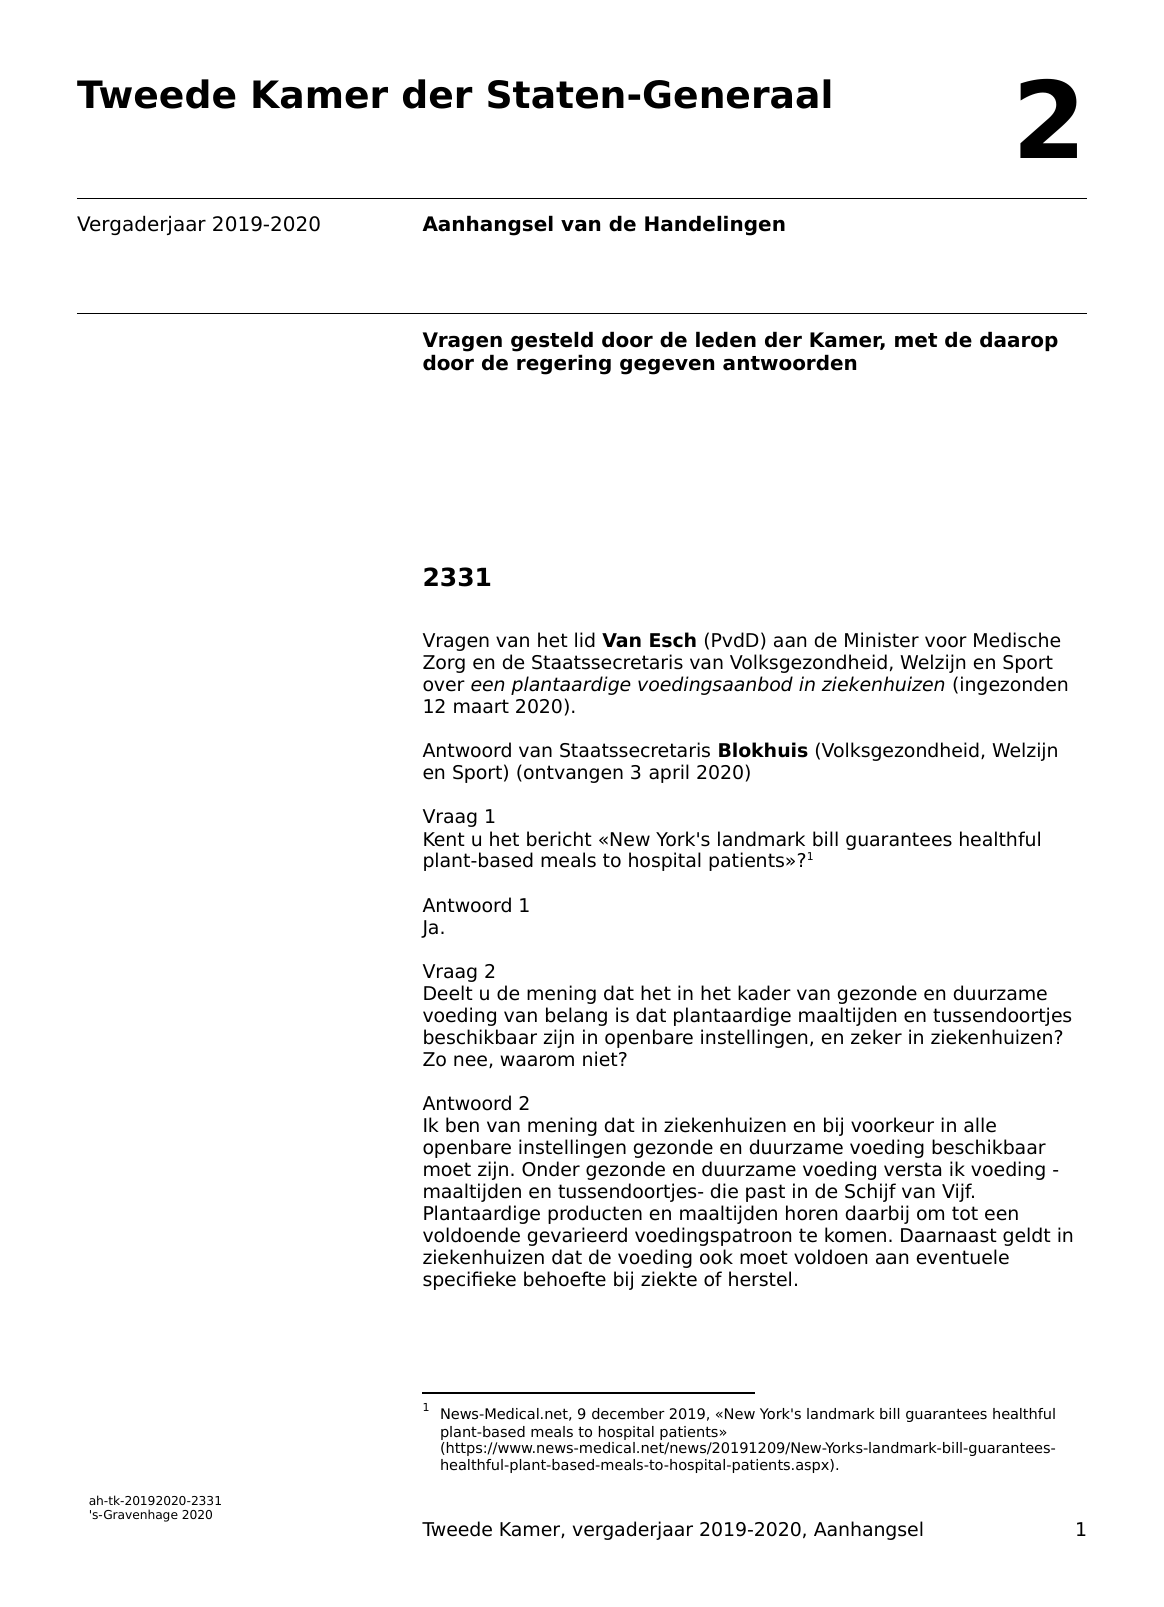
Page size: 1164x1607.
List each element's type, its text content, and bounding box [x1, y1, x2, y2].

text 's-Gravenhage 2020 [88, 1508, 323, 1522]
text Vragen van het lid Van Esch (PvdD) aan de Minister voor Medische Zorg en de Staatssecretaris van Volksgezondheid, Welzijn en Sport over een plantaardige voedingsaanbod in ziekenhuizen (ingezonden 12 maart 2020). [422, 630, 1087, 718]
text Ik ben van mening dat in ziekenhuizen en bij voorkeur in alle openbare instellingen gezonde en duurzame voeding beschikbaar moet zijn. Onder gezonde en duurzame voeding versta ik voeding -maaltijden en tussendoortjes- die past in de Schijf van Vijf. Plantaardige producten en maaltijden horen daarbij om tot een voldoende gevarieerd voedingspatroon te komen. Daarnaast geldt in ziekenhuizen dat de voeding ook moet voldoen aan eventuele specifieke behoefte bij ziekte of herstel. [422, 1115, 1087, 1291]
table_cell Vragen gesteld door de leden der Kamer, met de daarop door de regering gegeven antwoorden [422, 314, 1087, 375]
text Antwoord van Staatssecretaris Blokhuis (Volksgezondheid, Welzijn en Sport) (ontvangen 3 april 2020) [422, 740, 1087, 784]
text Deelt u de mening dat het in het kader van gezonde en duurzame voeding van belang is dat plantaardige maaltijden en tussendoortjes beschikbaar zijn in openbare instellingen, en zeker in ziekenhuizen? Zo nee, waarom niet? [422, 983, 1087, 1071]
text Ja. [422, 917, 1087, 938]
text Antwoord 2 [422, 1093, 1087, 1115]
text Vraag 1 [422, 806, 1087, 828]
text 2331 [422, 563, 1087, 592]
text Vraag 2 [422, 961, 1087, 983]
text Antwoord 1 [422, 894, 1087, 917]
table_cell Vergaderjaar 2019-2020 [77, 199, 422, 313]
text ah-tk-20192020-2331 [88, 1494, 323, 1508]
table_cell Aanhangsel van de Handelingen [422, 199, 1087, 313]
table_header Tweede Kamer der Staten-Generaal [77, 59, 886, 198]
text News-Medical.net, 9 december 2019, «New York's landmark bill guarantees healthful plant-based meals to hospital patients» (https://www.news-medical.net/news/20191209/New-Yorks-landmark-bill-guarantees-healthful-plant-based-meals-to-hospital-patients.aspx). [422, 1402, 1087, 1474]
table_cell [77, 314, 422, 375]
table_header 2 [886, 59, 1087, 198]
text Kent u het bericht «New York's landmark bill guarantees healthful plant-based meals to hospital patients»? [422, 828, 1087, 872]
